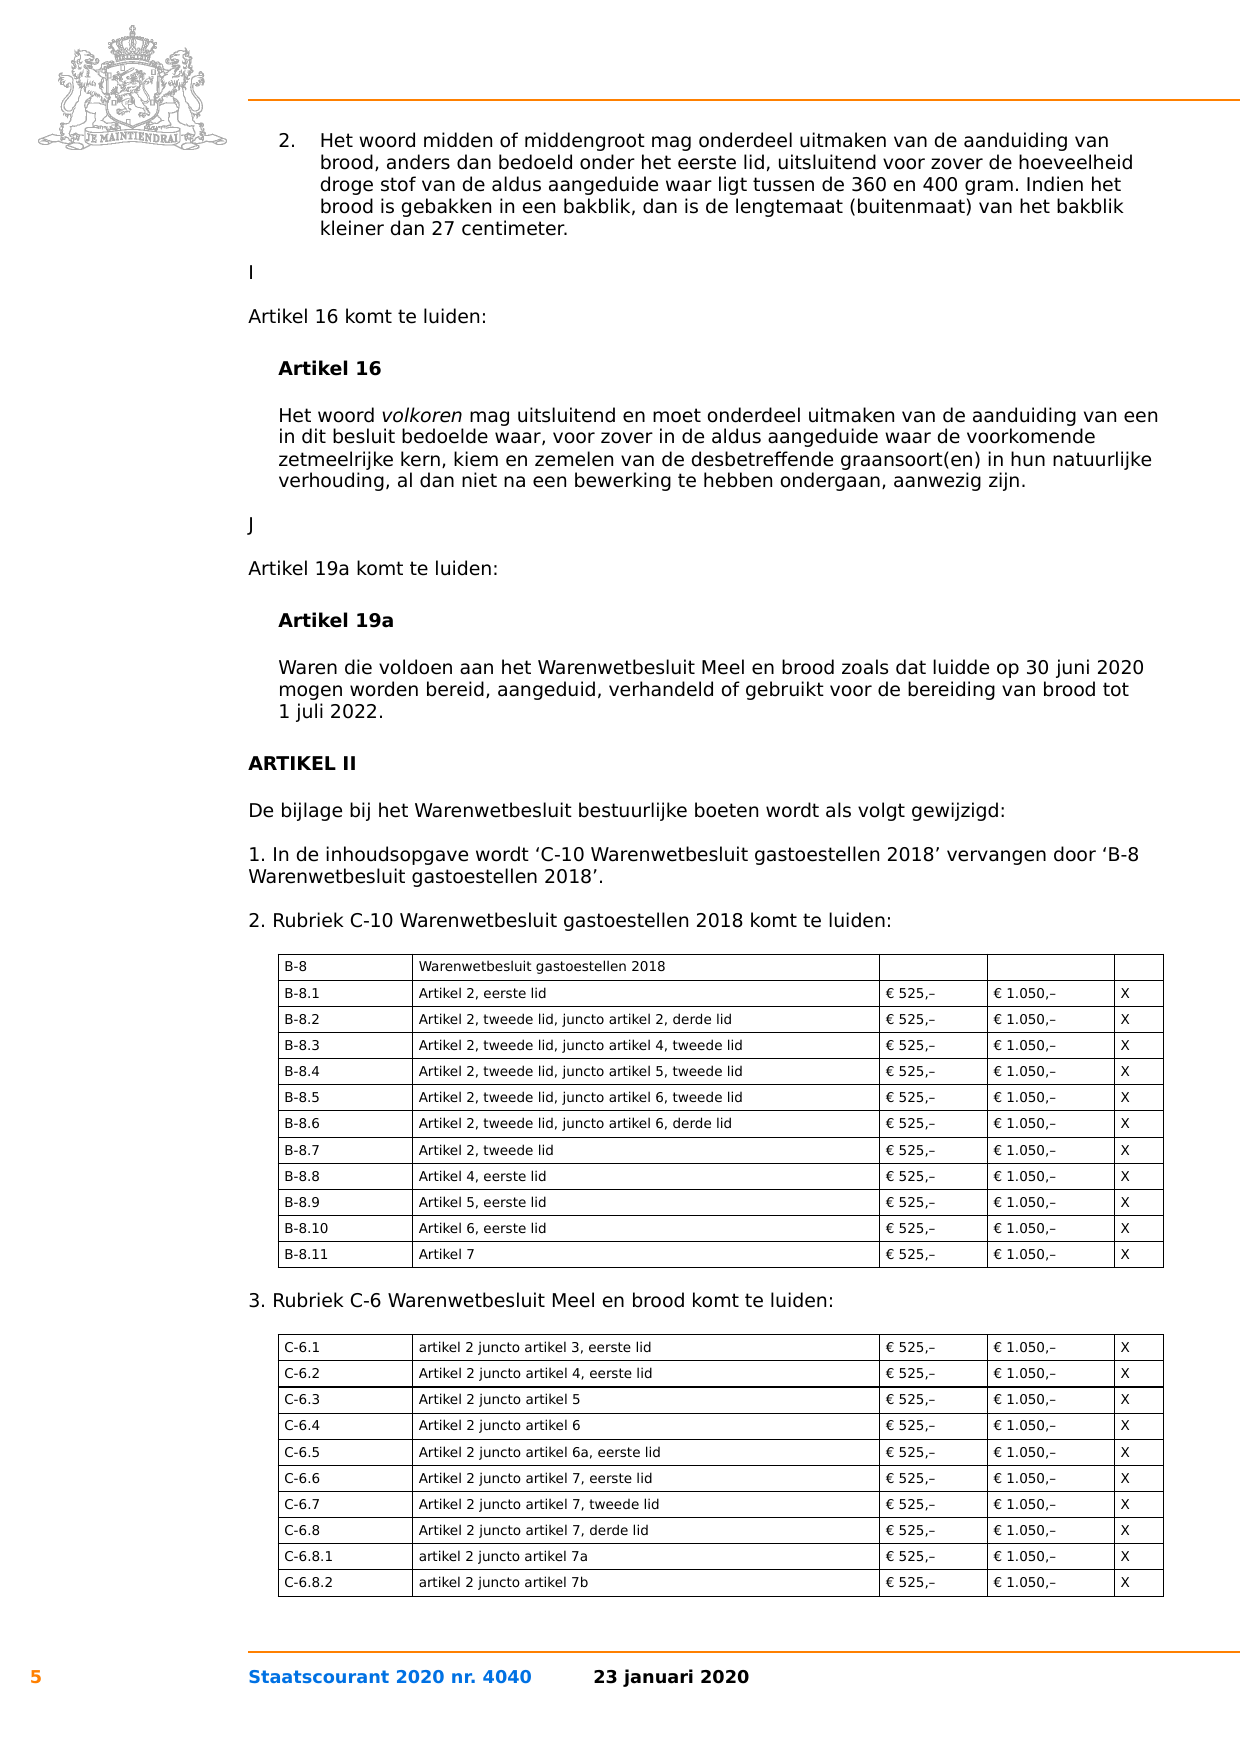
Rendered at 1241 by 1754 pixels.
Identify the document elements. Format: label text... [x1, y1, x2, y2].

table_header [988, 955, 1114, 980]
table_cell € 1.050,– [988, 1059, 1114, 1084]
table_cell € 1.050,– [988, 1518, 1114, 1543]
table_cell € 1.050,– [988, 1492, 1114, 1517]
table_cell B-8.11 [279, 1242, 412, 1267]
table_cell B-8.6 [279, 1111, 412, 1137]
table_cell € 525,– [880, 1216, 987, 1241]
table_header [880, 955, 987, 980]
table_cell X [1115, 1492, 1163, 1517]
text Het woord volkoren mag uitsluitend en moet onderdeel uitmaken van de aanduiding van een in dit besluit bedoelde waar, voor zover in de aldus aangeduide waar de voorkomende zetmeelrijke kern, kiem en zemelen van de desbetreffende graansoort(en) in hun natuurlijke verhouding, al dan niet na een bewerking te hebben ondergaan, aanwezig zijn. [278, 404, 1163, 492]
table_cell Artikel 2 juncto artikel 7, derde lid [413, 1518, 879, 1543]
table_cell C-6.6 [279, 1466, 412, 1491]
table_cell C-6.8.1 [279, 1544, 412, 1569]
table_cell € 525,– [880, 1466, 987, 1491]
table_cell € 525,– [880, 1570, 987, 1596]
table_cell Artikel 7 [413, 1242, 879, 1267]
table_cell Artikel 4, eerste lid [413, 1164, 879, 1189]
table_cell X [1115, 1440, 1163, 1465]
text Artikel 19a komt te luiden: [248, 558, 1163, 580]
text I [248, 262, 1163, 284]
table_cell B-8.5 [279, 1085, 412, 1110]
table_header C-6.1 [279, 1335, 412, 1360]
table_cell € 1.050,– [988, 1466, 1114, 1491]
table_header B-8 [279, 955, 412, 980]
table_cell Artikel 2 juncto artikel 6 [413, 1414, 879, 1439]
subtitle Artikel 19a [278, 610, 1163, 632]
subtitle Artikel 16 [278, 357, 1163, 379]
table_cell C-6.4 [279, 1414, 412, 1439]
table_cell X [1115, 1085, 1163, 1110]
table_cell € 525,– [880, 1138, 987, 1163]
table_cell C-6.8 [279, 1518, 412, 1543]
table_cell B-8.9 [279, 1190, 412, 1215]
table_cell Artikel 2, tweede lid, juncto artikel 2, derde lid [413, 1007, 879, 1032]
table_cell X [1115, 1466, 1163, 1491]
table_cell Artikel 2, tweede lid, juncto artikel 4, tweede lid [413, 1033, 879, 1058]
table_cell Artikel 2, tweede lid, juncto artikel 6, tweede lid [413, 1085, 879, 1110]
table_cell € 1.050,– [988, 1190, 1114, 1215]
picture [38, 25, 227, 150]
table_header € 525,– [880, 1335, 987, 1360]
text De bijlage bij het Warenwetbesluit bestuurlijke boeten wordt als volgt gewijzigd: [248, 800, 1163, 822]
table_cell € 525,– [880, 1111, 987, 1137]
table_cell € 1.050,– [988, 1216, 1114, 1241]
table_cell B-8.1 [279, 981, 412, 1006]
table_cell B-8.4 [279, 1059, 412, 1084]
table_cell € 525,– [880, 1059, 987, 1084]
table_cell Artikel 2, tweede lid [413, 1138, 879, 1163]
table_cell X [1115, 1111, 1163, 1137]
text J [248, 514, 1163, 536]
table_cell C-6.5 [279, 1440, 412, 1465]
table_cell X [1115, 1388, 1163, 1412]
table_cell Artikel 2, tweede lid, juncto artikel 6, derde lid [413, 1111, 879, 1137]
table_cell X [1115, 1544, 1163, 1569]
table_cell € 525,– [880, 981, 987, 1006]
table_cell € 525,– [880, 1361, 987, 1386]
table_cell Artikel 2 juncto artikel 6a, eerste lid [413, 1440, 879, 1465]
table_cell € 1.050,– [988, 1242, 1114, 1267]
table_cell B-8.8 [279, 1164, 412, 1189]
table_cell B-8.2 [279, 1007, 412, 1032]
table_cell X [1115, 1164, 1163, 1189]
table_cell € 525,– [880, 1164, 987, 1189]
table_cell artikel 2 juncto artikel 7a [413, 1544, 879, 1569]
table_cell € 525,– [880, 1414, 987, 1439]
table_cell Artikel 2 juncto artikel 5 [413, 1388, 879, 1412]
table_cell X [1115, 1138, 1163, 1163]
text Artikel 16 komt te luiden: [248, 306, 1163, 327]
table_cell € 1.050,– [988, 981, 1114, 1006]
table_cell Artikel 6, eerste lid [413, 1216, 879, 1241]
table_cell Artikel 2, eerste lid [413, 981, 879, 1006]
table_cell € 1.050,– [988, 1440, 1114, 1465]
table_cell X [1115, 1518, 1163, 1543]
table_cell Artikel 2 juncto artikel 7, eerste lid [413, 1466, 879, 1491]
text 2. Het woord midden of middengroot mag onderdeel uitmaken van de aanduiding van brood, anders dan bedoeld onder het eerste lid, uitsluitend voor zover de hoeveelheid droge stof van de aldus aangeduide waar ligt tussen de 360 en 400 gram. Indien het brood is gebakken in een bakblik, dan is de lengtemaat (buitenmaat) van het bakblik kleiner dan 27 centimeter. [278, 130, 1163, 240]
table_cell B-8.10 [279, 1216, 412, 1241]
table_cell € 1.050,– [988, 1085, 1114, 1110]
table_cell B-8.7 [279, 1138, 412, 1163]
table_cell € 525,– [880, 1388, 987, 1412]
table_cell € 1.050,– [988, 1138, 1114, 1163]
text Waren die voldoen aan het Warenwetbesluit Meel en brood zoals dat luidde op 30 juni 2020 mogen worden bereid, aangeduid, verhandeld of gebruikt voor de bereiding van brood tot 1 juli 2022. [278, 657, 1163, 723]
table_cell € 525,– [880, 1033, 987, 1058]
table_cell B-8.3 [279, 1033, 412, 1058]
table_cell artikel 2 juncto artikel 7b [413, 1570, 879, 1596]
table_cell X [1115, 1216, 1163, 1241]
table_cell € 525,– [880, 1544, 987, 1569]
table_cell Artikel 2 juncto artikel 4, eerste lid [413, 1361, 879, 1386]
table_cell € 525,– [880, 1492, 987, 1517]
table_cell X [1115, 1242, 1163, 1267]
table_header [1115, 955, 1163, 980]
table_cell X [1115, 981, 1163, 1006]
table_cell € 1.050,– [988, 1361, 1114, 1386]
table_cell X [1115, 1361, 1163, 1386]
table_cell € 1.050,– [988, 1388, 1114, 1412]
table_cell C-6.2 [279, 1361, 412, 1386]
table_cell € 1.050,– [988, 1570, 1114, 1596]
text 3. Rubriek C-6 Warenwetbesluit Meel en brood komt te luiden: [248, 1290, 1163, 1312]
table_cell € 1.050,– [988, 1111, 1114, 1137]
table_cell X [1115, 1007, 1163, 1032]
table_cell € 1.050,– [988, 1164, 1114, 1189]
table_cell € 525,– [880, 1242, 987, 1267]
table_cell € 525,– [880, 1518, 987, 1543]
table_cell C-6.7 [279, 1492, 412, 1517]
table_cell € 525,– [880, 1190, 987, 1215]
table_header Warenwetbesluit gastoestellen 2018 [413, 955, 879, 980]
table_cell € 1.050,– [988, 1007, 1114, 1032]
table_cell X [1115, 1033, 1163, 1058]
table_cell € 525,– [880, 1440, 987, 1465]
table_cell € 1.050,– [988, 1033, 1114, 1058]
table_header X [1115, 1335, 1163, 1360]
table_cell X [1115, 1570, 1163, 1596]
subtitle ARTIKEL II [248, 753, 1163, 775]
table_cell C-6.8.2 [279, 1570, 412, 1596]
table_cell € 525,– [880, 1007, 987, 1032]
table_cell Artikel 2 juncto artikel 7, tweede lid [413, 1492, 879, 1517]
table_cell X [1115, 1414, 1163, 1439]
text 1. In de inhoudsopgave wordt ‘C-10 Warenwetbesluit gastoestellen 2018’ vervangen door ‘B-8 Warenwetbesluit gastoestellen 2018’. [248, 844, 1163, 888]
table_cell € 1.050,– [988, 1414, 1114, 1439]
table_header artikel 2 juncto artikel 3, eerste lid [413, 1335, 879, 1360]
table_cell € 525,– [880, 1085, 987, 1110]
table_header € 1.050,– [988, 1335, 1114, 1360]
table_cell € 1.050,– [988, 1544, 1114, 1569]
table_cell Artikel 5, eerste lid [413, 1190, 879, 1215]
table_cell X [1115, 1059, 1163, 1084]
table_cell Artikel 2, tweede lid, juncto artikel 5, tweede lid [413, 1059, 879, 1084]
text 2. Rubriek C-10 Warenwetbesluit gastoestellen 2018 komt te luiden: [248, 910, 1163, 932]
table_cell X [1115, 1190, 1163, 1215]
table_cell C-6.3 [279, 1388, 412, 1412]
